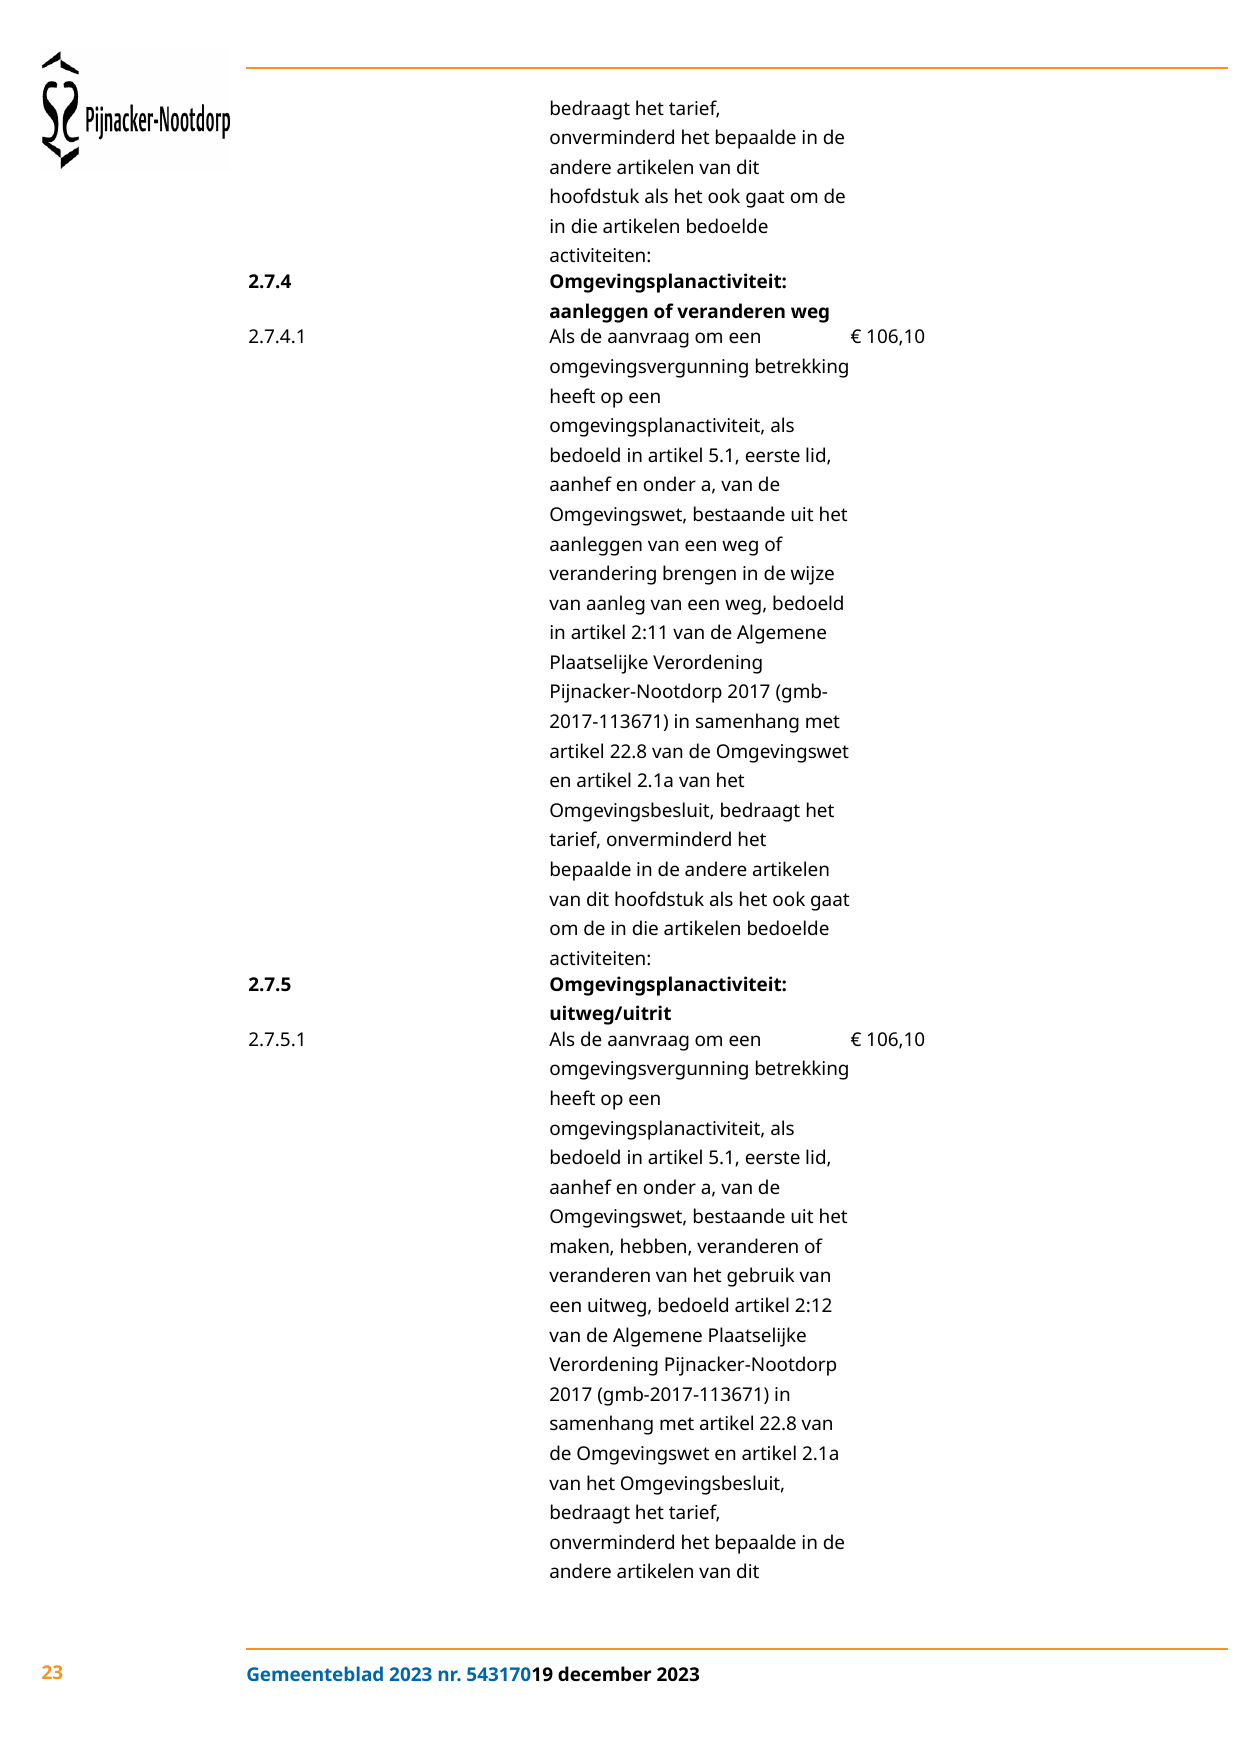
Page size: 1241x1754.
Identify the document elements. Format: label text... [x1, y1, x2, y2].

table_cell 2.7.5 [248, 971, 549, 1026]
table_cell 2.7.4.1 [248, 324, 549, 971]
table_cell [850, 971, 1152, 1026]
table_cell Als de aanvraag om een omgevingsvergunning betrekking heeft op een omgevingsplanactiviteit, als bedoeld in artikel 5.1, eerste lid, aanhef en onder a, van de Omgevingswet, bestaande uit het aanleggen van een weg of verandering brengen in de wijze van aanleg van een weg, bedoeld in artikel 2:11 van de Algemene Plaatselijke Verordening Pijnacker-Nootdorp 2017 (gmb-2017-113671) in samenhang met artikel 22.8 van de Omgevingswet en artikel 2.1a van het Omgevingsbesluit, bedraagt het tarief, onverminderd het bepaalde in de andere artikelen van dit hoofdstuk als het ook gaat om de in die artikelen bedoelde activiteiten: [549, 324, 850, 971]
table_cell [850, 95, 1152, 268]
table_cell Als de aanvraag om een omgevingsvergunning betrekking heeft op een omgevingsplanactiviteit, als bedoeld in artikel 5.1, eerste lid, aanhef en onder a, van de Omgevingswet, bestaande uit het maken, hebben, veranderen of veranderen van het gebruik van een uitweg, bedoeld artikel 2:12 van de Algemene Plaatselijke Verordening Pijnacker-Nootdorp 2017 (gmb-2017-113671) in samenhang met artikel 22.8 van de Omgevingswet en artikel 2.1a van het Omgevingsbesluit, bedraagt het tarief, onverminderd het bepaalde in de andere artikelen van dit [549, 1026, 850, 1584]
table_cell Omgevingsplanactiviteit: aanleggen of veranderen weg [549, 269, 850, 324]
table_cell bedraagt het tarief, onverminderd het bepaalde in de andere artikelen van dit hoofdstuk als het ook gaat om de in die artikelen bedoelde activiteiten: [549, 95, 850, 268]
table_cell 2.7.5.1 [248, 1026, 549, 1584]
table_cell € 106,10 [850, 1026, 1152, 1584]
picture [41, 47, 231, 172]
table_cell Omgevingsplanactiviteit: uitweg/uitrit [549, 971, 850, 1026]
table_cell 2.7.4 [248, 269, 549, 324]
table_cell € 106,10 [850, 324, 1152, 971]
table_cell [248, 95, 549, 268]
table_cell [850, 269, 1152, 324]
